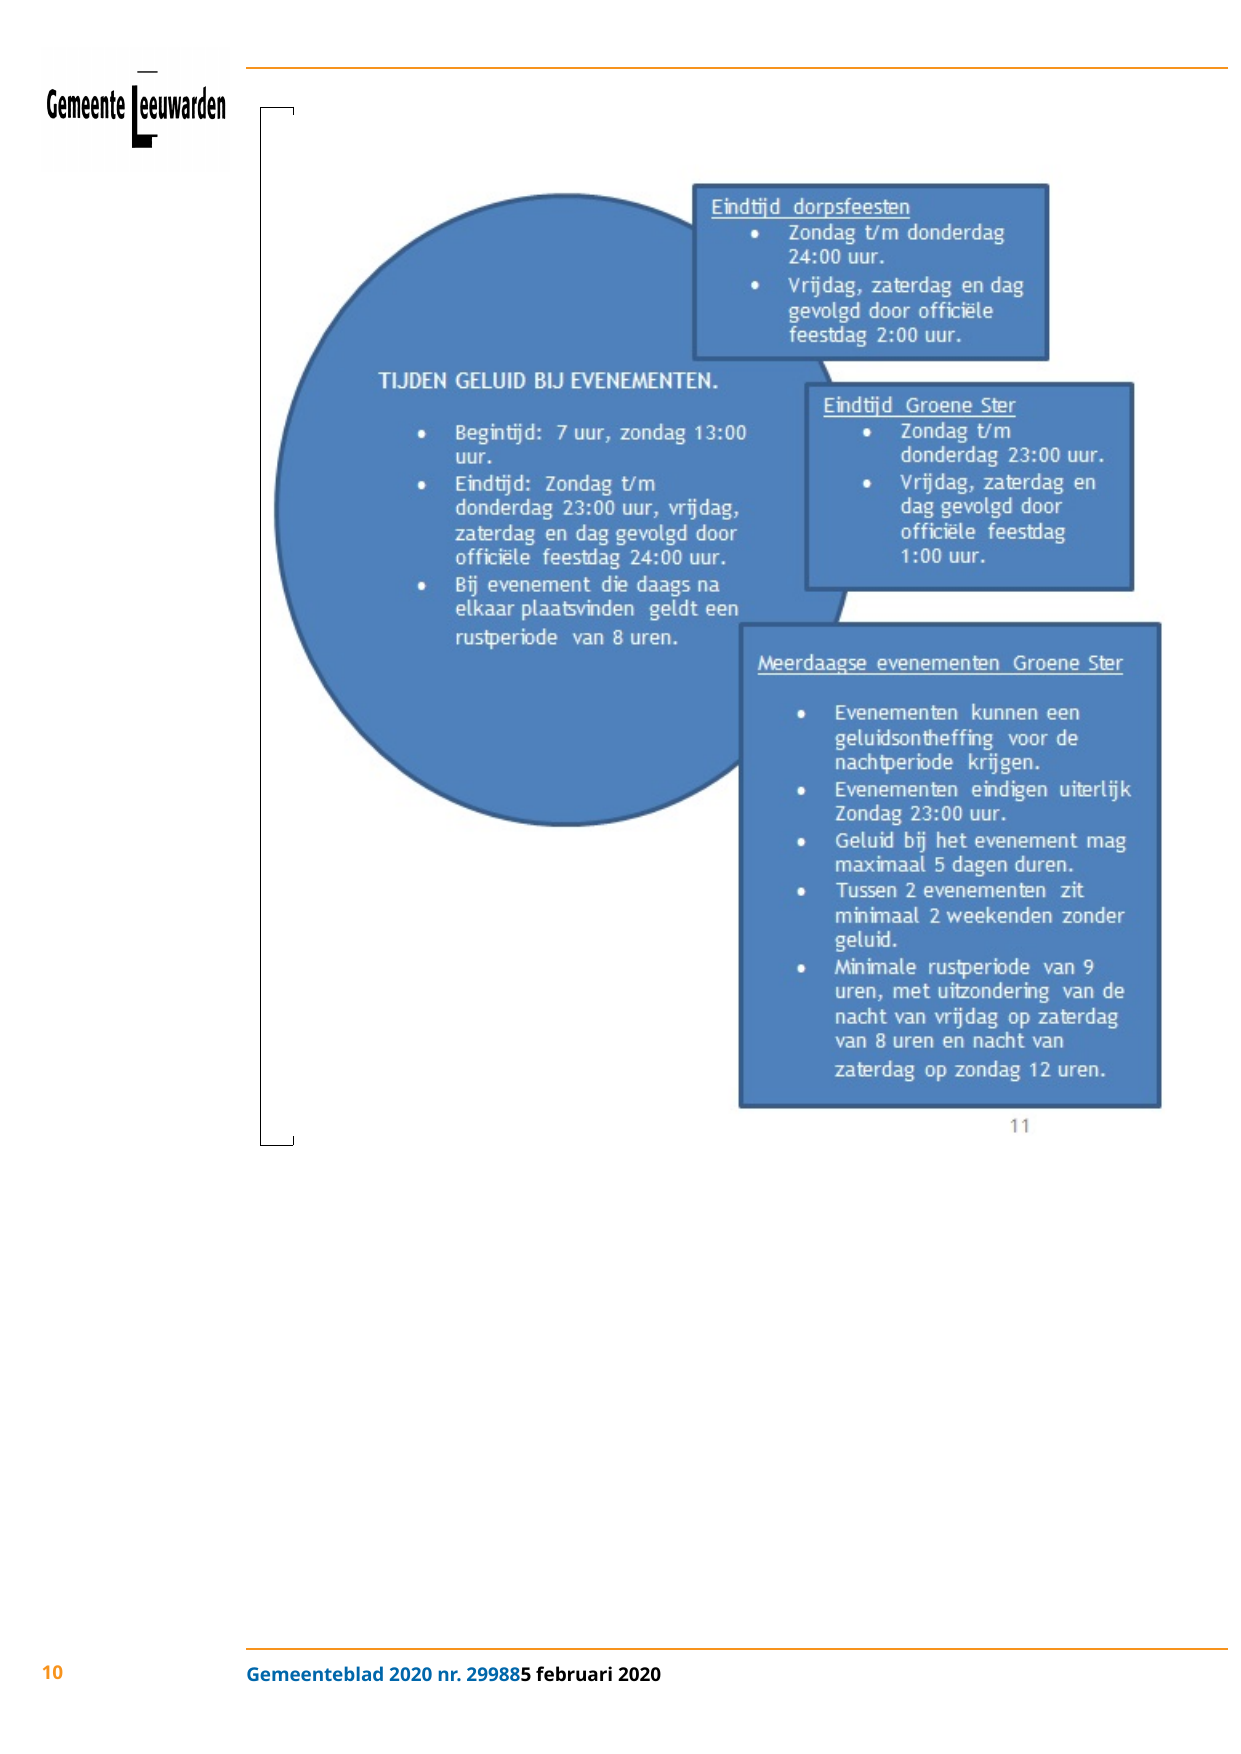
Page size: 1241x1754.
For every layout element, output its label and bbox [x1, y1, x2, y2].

picture [268, 115, 1173, 1136]
picture [41, 47, 231, 172]
